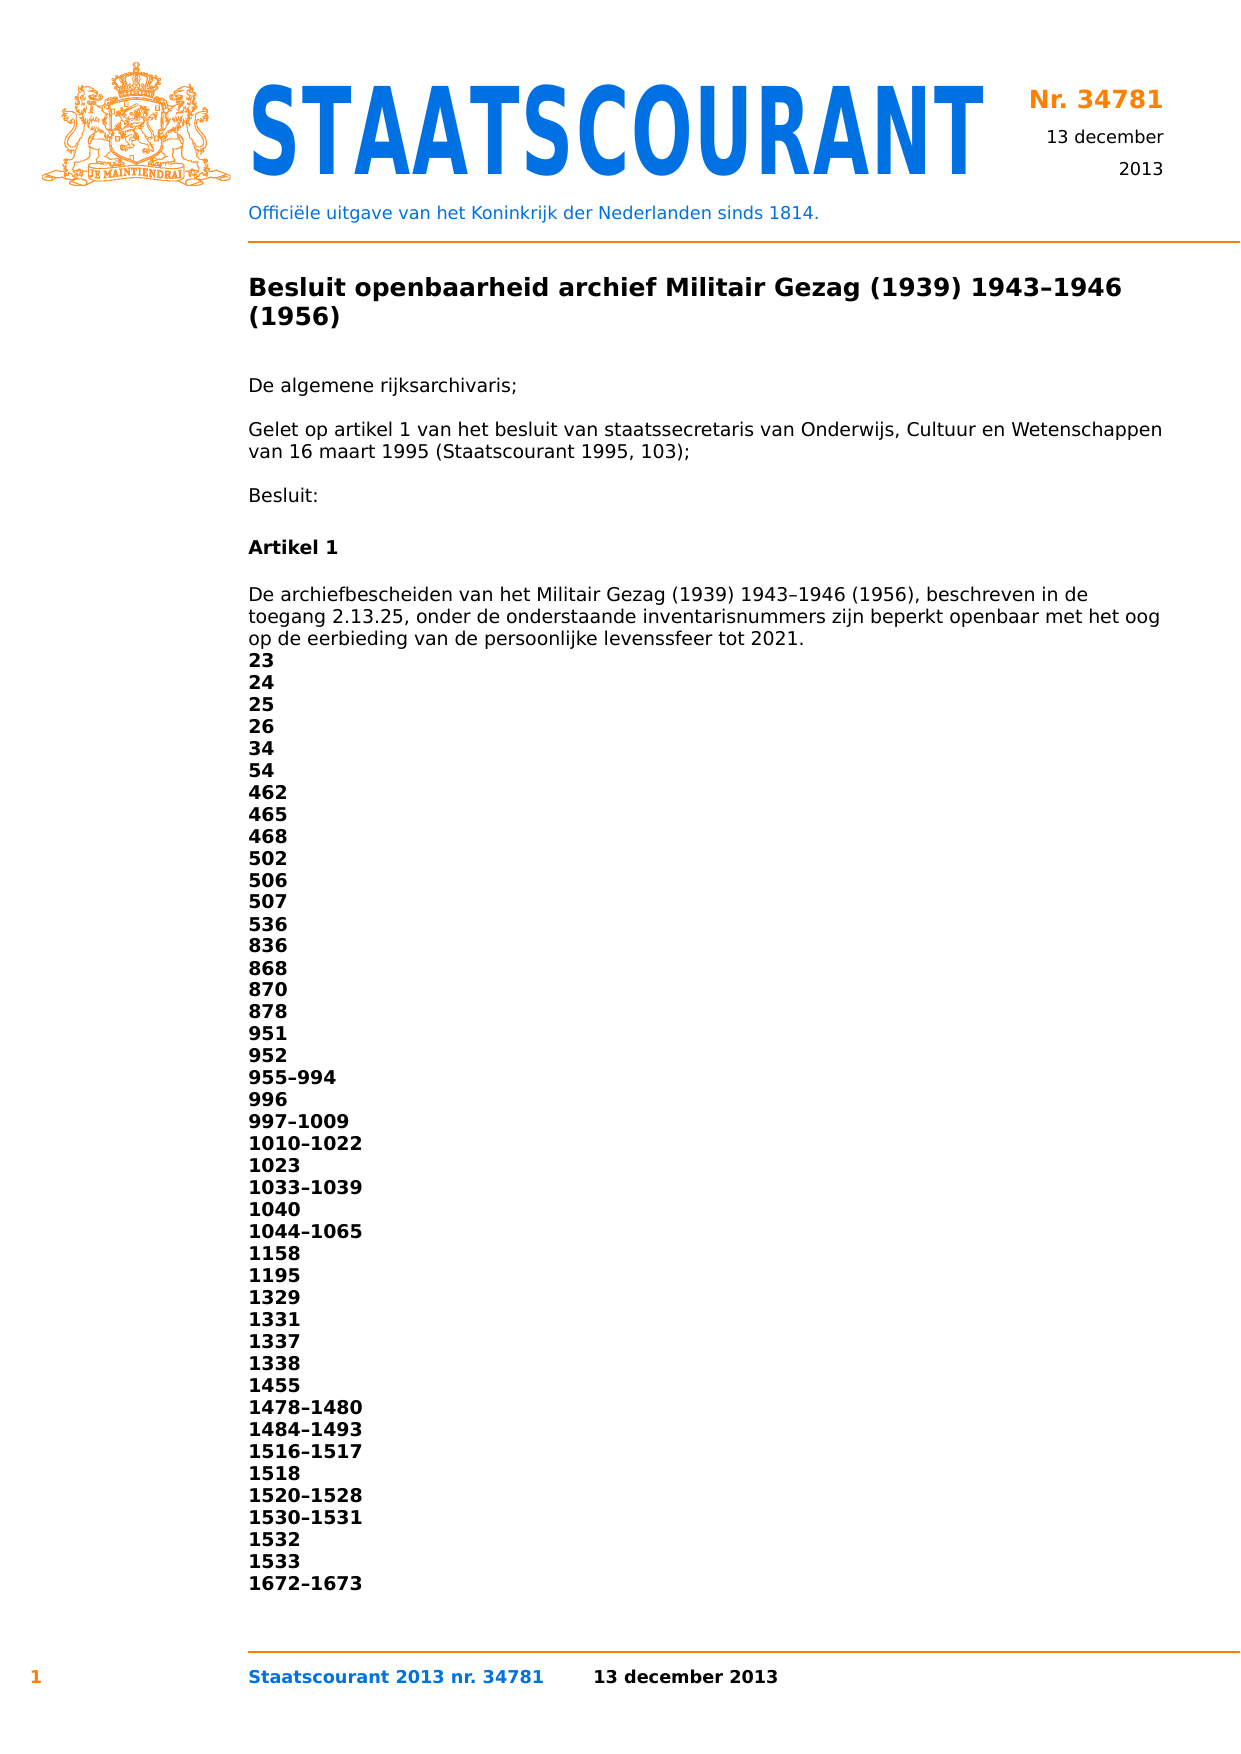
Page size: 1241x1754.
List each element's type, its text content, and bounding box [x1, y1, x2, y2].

text 25 [248, 694, 1163, 716]
text 1520–1528 [248, 1485, 1163, 1507]
text 24 [248, 672, 1163, 694]
text 1023 [248, 1155, 1163, 1177]
subtitle Artikel 1 [248, 537, 1163, 559]
text 1331 [248, 1309, 1163, 1331]
text 1338 [248, 1353, 1163, 1375]
text 1337 [248, 1331, 1163, 1353]
text 468 [248, 826, 1163, 847]
text 996 [248, 1089, 1163, 1111]
text 1158 [248, 1243, 1163, 1265]
text 462 [248, 782, 1163, 803]
table_cell 13 december [998, 121, 1240, 153]
text 1040 [248, 1199, 1163, 1221]
text 1044–1065 [248, 1221, 1163, 1243]
table_header Nr. 34781 [998, 62, 1240, 121]
text 536 [248, 913, 1163, 935]
text 951 [248, 1023, 1163, 1045]
text De algemene rijksarchivaris; [248, 375, 1163, 397]
text 878 [248, 1001, 1163, 1023]
text 502 [248, 847, 1163, 869]
text 1010–1022 [248, 1133, 1163, 1155]
text Besluit: [248, 485, 1163, 507]
text Gelet op artikel 1 van het besluit van staatssecretaris van Onderwijs, Cultuur en Wetenschappen van 16 maart 1995 (Staatscourant 1995, 103); [248, 419, 1163, 463]
text 54 [248, 759, 1163, 782]
text 1033–1039 [248, 1177, 1163, 1199]
text De archiefbescheiden van het Militair Gezag (1939) 1943–1946 (1956), beschreven in de toegang 2.13.25, onder de onderstaande inventarisnummers zijn beperkt openbaar met het oog op de eerbieding van de persoonlijke levenssfeer tot 2021. [248, 584, 1163, 650]
table_cell Officiële uitgave van het Koninkrijk der Nederlanden sinds 1814. [248, 203, 1240, 241]
text 1455 [248, 1375, 1163, 1397]
text 868 [248, 957, 1163, 979]
text 836 [248, 935, 1163, 957]
text 1533 [248, 1551, 1163, 1573]
text 1672–1673 [248, 1573, 1163, 1595]
text 1195 [248, 1265, 1163, 1287]
text 997–1009 [248, 1111, 1163, 1133]
text 1329 [248, 1287, 1163, 1309]
table_header STAATSCOURANT [248, 62, 998, 203]
text 1484–1493 [248, 1419, 1163, 1441]
text 506 [248, 869, 1163, 891]
text 1516–1517 [248, 1441, 1163, 1463]
text 507 [248, 891, 1163, 913]
text 1530–1531 [248, 1507, 1163, 1529]
text 465 [248, 803, 1163, 826]
text 23 [248, 650, 1163, 672]
text 955–994 [248, 1067, 1163, 1089]
picture [41, 62, 231, 186]
text 1478–1480 [248, 1397, 1163, 1419]
text 1532 [248, 1529, 1163, 1551]
text 952 [248, 1045, 1163, 1067]
text 34 [248, 738, 1163, 759]
table_cell 2013 [998, 153, 1240, 203]
text 870 [248, 979, 1163, 1001]
text 26 [248, 716, 1163, 738]
text 1518 [248, 1463, 1163, 1485]
table_header [25, 62, 248, 241]
subtitle Besluit openbaarheid archief Militair Gezag (1939) 1943–1946 (1956) [248, 273, 1163, 331]
